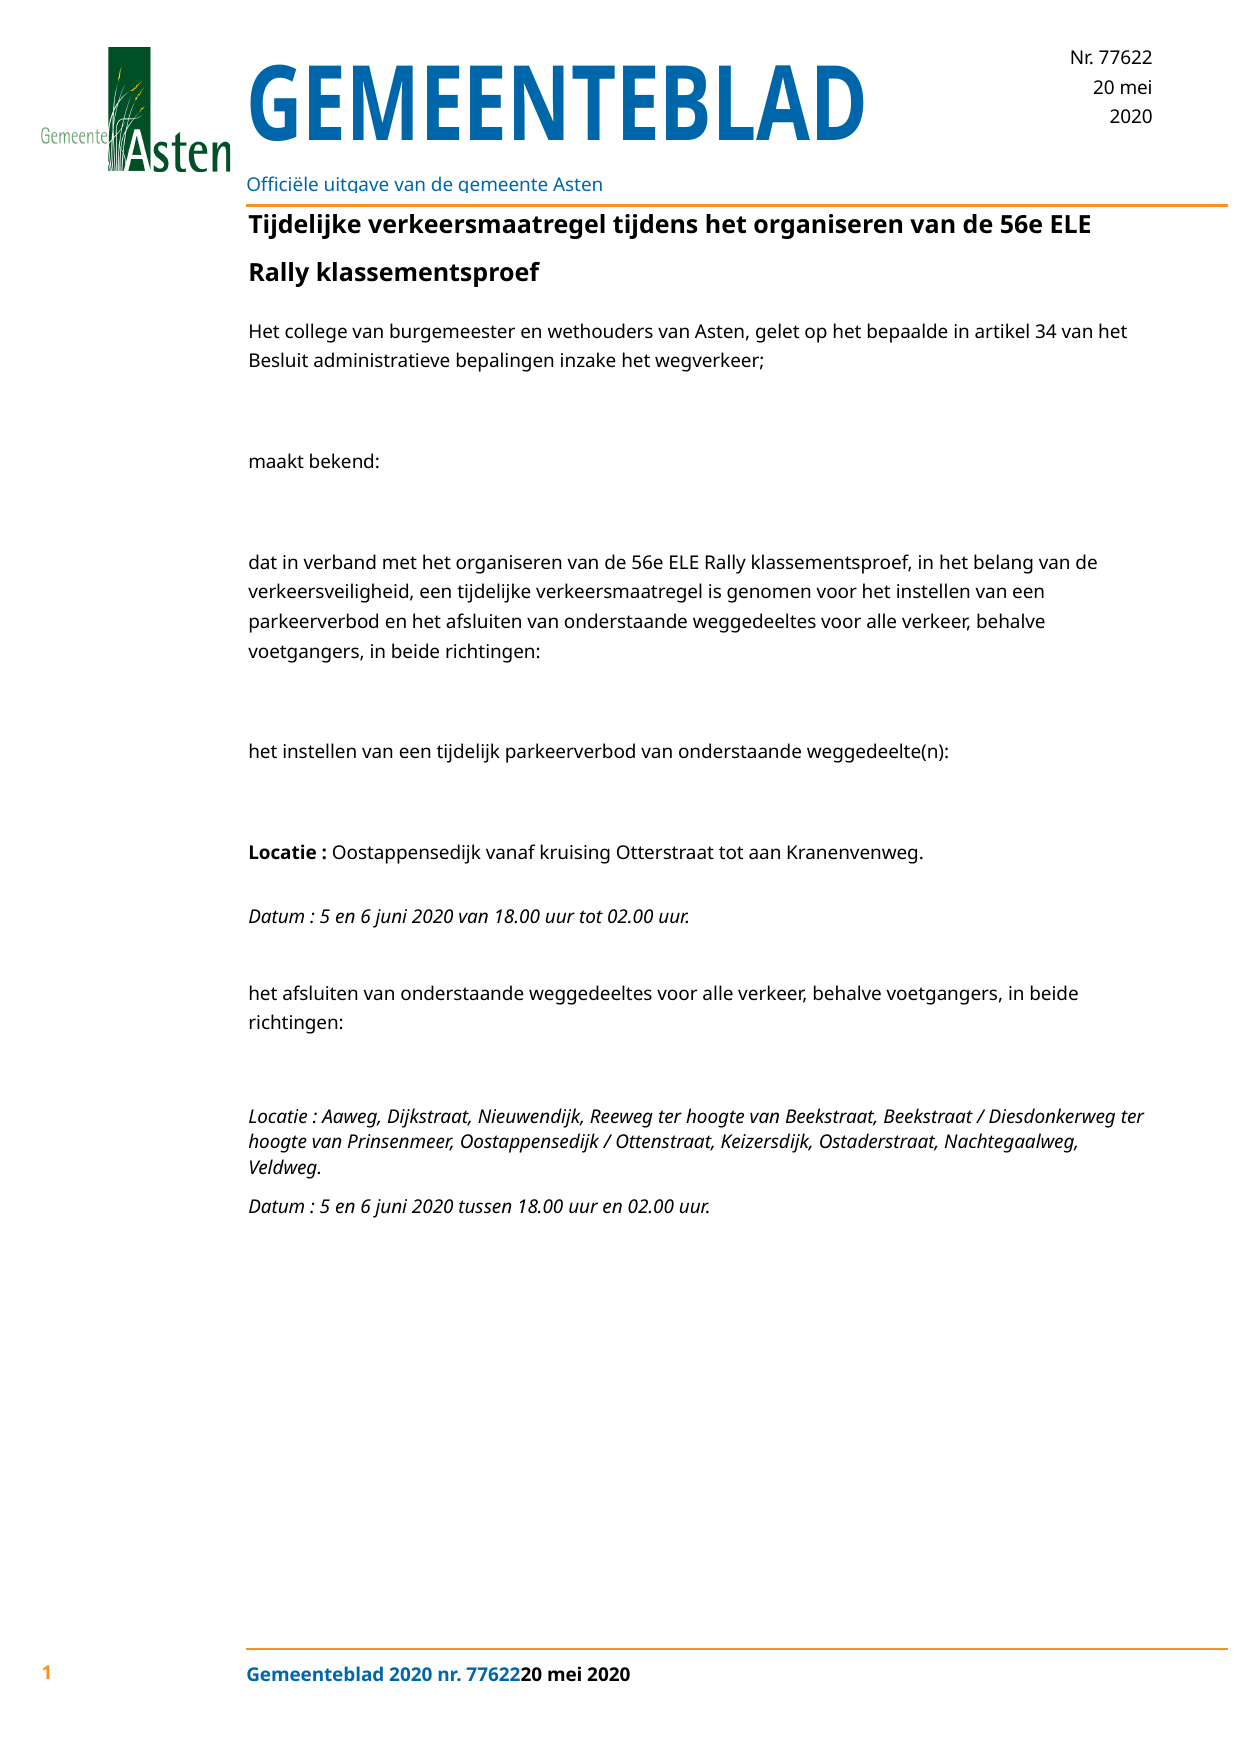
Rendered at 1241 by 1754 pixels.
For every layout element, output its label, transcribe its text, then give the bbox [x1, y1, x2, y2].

text maakt bekend: [248, 448, 1152, 474]
text Datum : 5 en 6 juni 2020 van 18.00 uur tot 02.00 uur. [248, 903, 1152, 929]
picture [41, 47, 231, 172]
text dat in verband met het organiseren van de 56e ELE Rally klassementsproef, in het belang van de verkeersveiligheid, een tijdelijke verkeersmaatregel is genomen voor het instellen van een parkeerverbod en het afsluiten van onderstaande weggedeeltes voor alle verkeer, behalve voetgangers, in beide richtingen: [248, 549, 1152, 664]
text Tijdelijke verkeersmaatregel tijdens het organiseren van de 56e ELE Rally klassementsproef [248, 207, 1152, 288]
text Locatie : Oostappensedijk vanaf kruising Otterstraat tot aan Kranenvenweg. [248, 839, 1152, 865]
text het afsluiten van onderstaande weggedeeltes voor alle verkeer, behalve voetgangers, in beide richtingen: [248, 980, 1152, 1035]
text het instellen van een tijdelijk parkeerverbod van onderstaande weggedeelte(n): [248, 739, 1152, 764]
text Het college van burgemeester en wethouders van Asten, gelet op het bepaalde in artikel 34 van het Besluit administratieve bepalingen inzake het wegverkeer; [248, 318, 1152, 373]
text Locatie : Aaweg, Dijkstraat, Nieuwendijk, Reeweg ter hoogte van Beekstraat, Beekstraat / Diesdonkerweg ter hoogte van Prinsenmeer, Oostappensedijk / Ottenstraat, Keizersdijk, Ostaderstraat, Nachtegaalweg, Veldweg. [248, 1103, 1152, 1180]
text Datum : 5 en 6 juni 2020 tussen 18.00 uur en 02.00 uur. [248, 1193, 1152, 1219]
